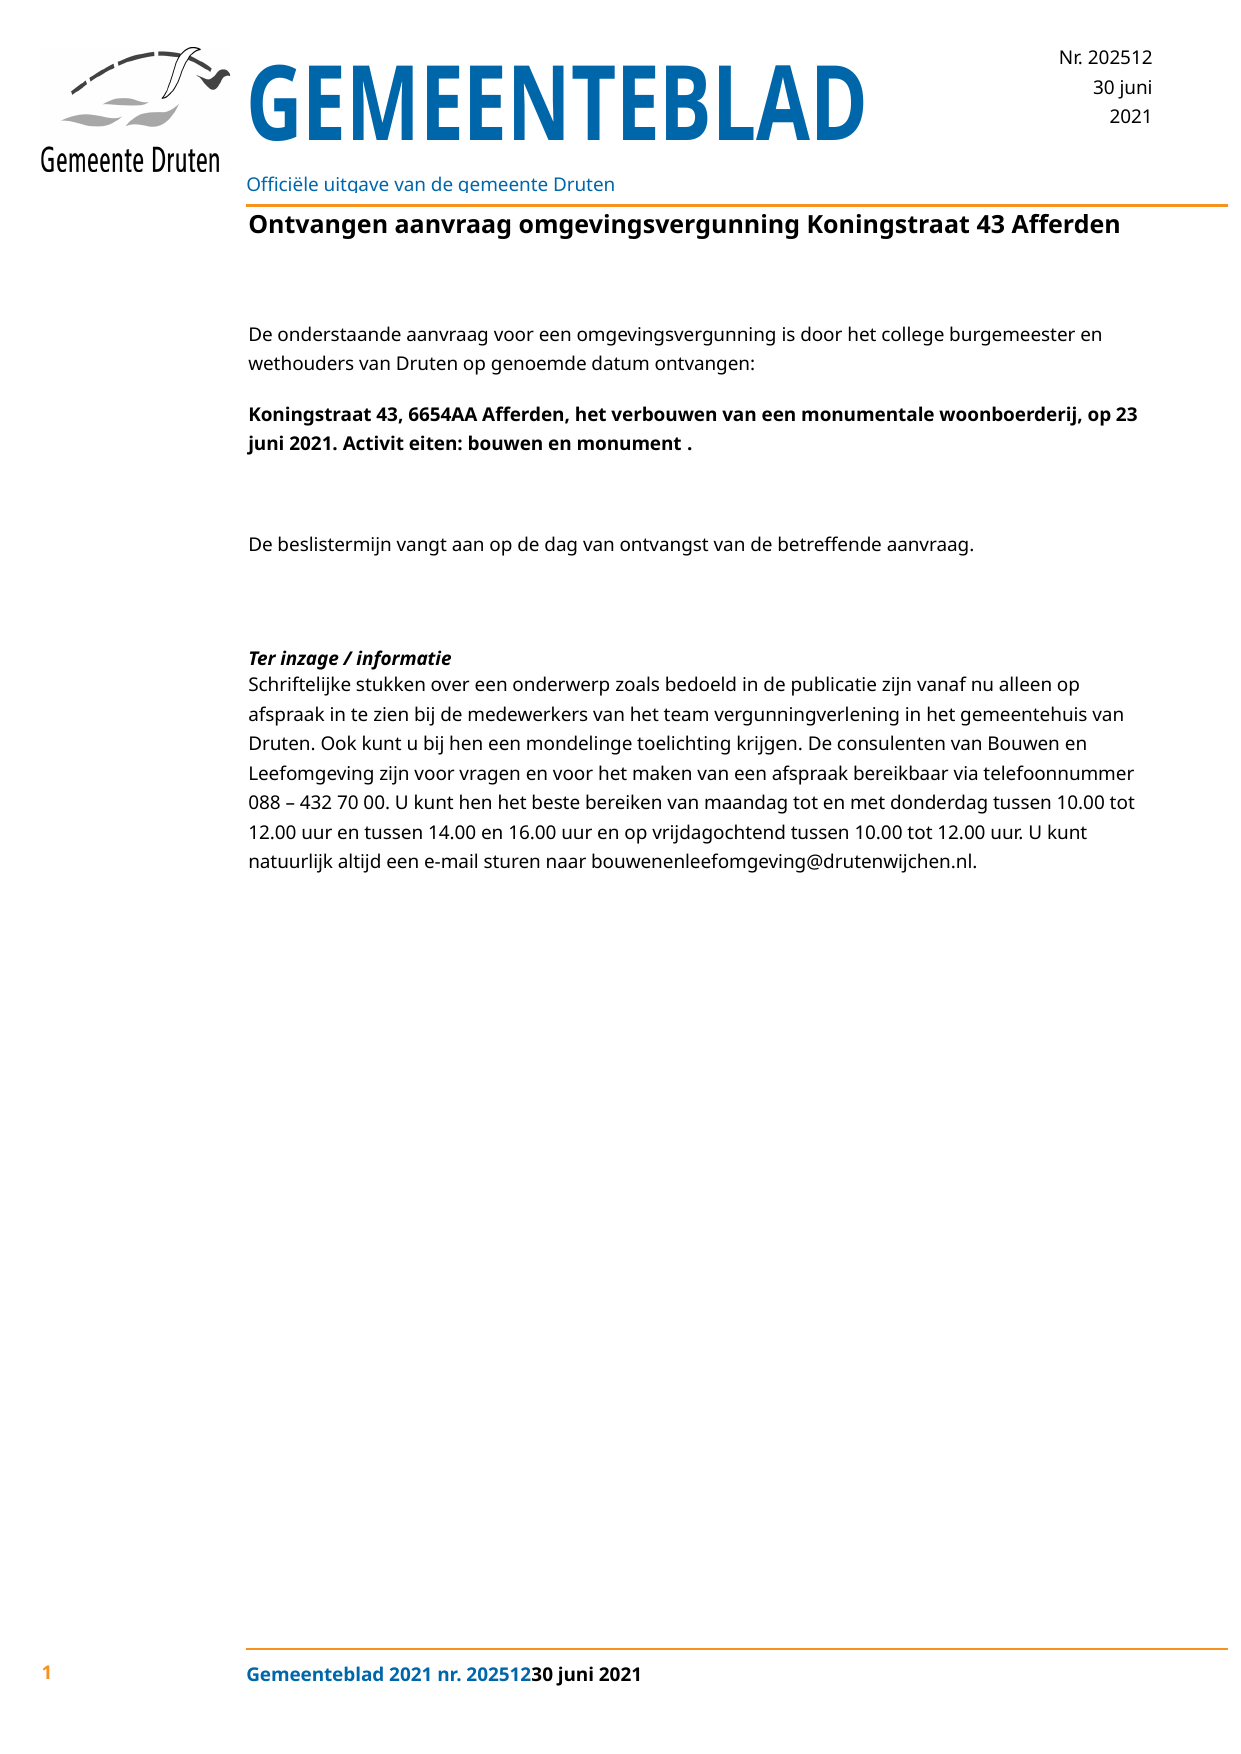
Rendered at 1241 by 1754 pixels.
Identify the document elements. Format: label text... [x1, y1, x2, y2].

text Koningstraat 43, 6654AA Afferden, het verbouwen van een monumentale woonboerderij, op 23 juni 2021. Activit eiten: bouwen en monument . [248, 401, 1152, 456]
picture [41, 47, 231, 172]
text Schriftelijke stukken over een onderwerp zoals bedoeld in de publicatie zijn vanaf nu alleen op afspraak in te zien bij de medewerkers van het team vergunningverlening in het gemeentehuis van Druten. Ook kunt u bij hen een mondelinge toelichting krijgen. De consulenten van Bouwen en Leefomgeving zijn voor vragen en voor het maken van een afspraak bereikbaar via telefoonnummer 088 – 432 70 00. U kunt hen het beste bereiken van maandag tot en met donderdag tussen 10.00 tot 12.00 uur en tussen 14.00 en 16.00 uur en op vrijdagochtend tussen 10.00 tot 12.00 uur. U kunt natuurlijk altijd een e-mail sturen naar bouwenenleefomgeving@drutenwijchen.nl. [248, 671, 1152, 874]
text De beslistermijn vangt aan op de dag van ontvangst van de betreffende aanvraag. [248, 531, 1152, 557]
text Ontvangen aanvraag omgevingsvergunning Koningstraat 43 Afferden [248, 207, 1152, 241]
text De onderstaande aanvraag voor een omgevingsvergunning is door het college burgemeester en wethouders van Druten op genoemde datum ontvangen: [248, 321, 1152, 376]
text Ter inzage / informatie [248, 646, 1152, 671]
